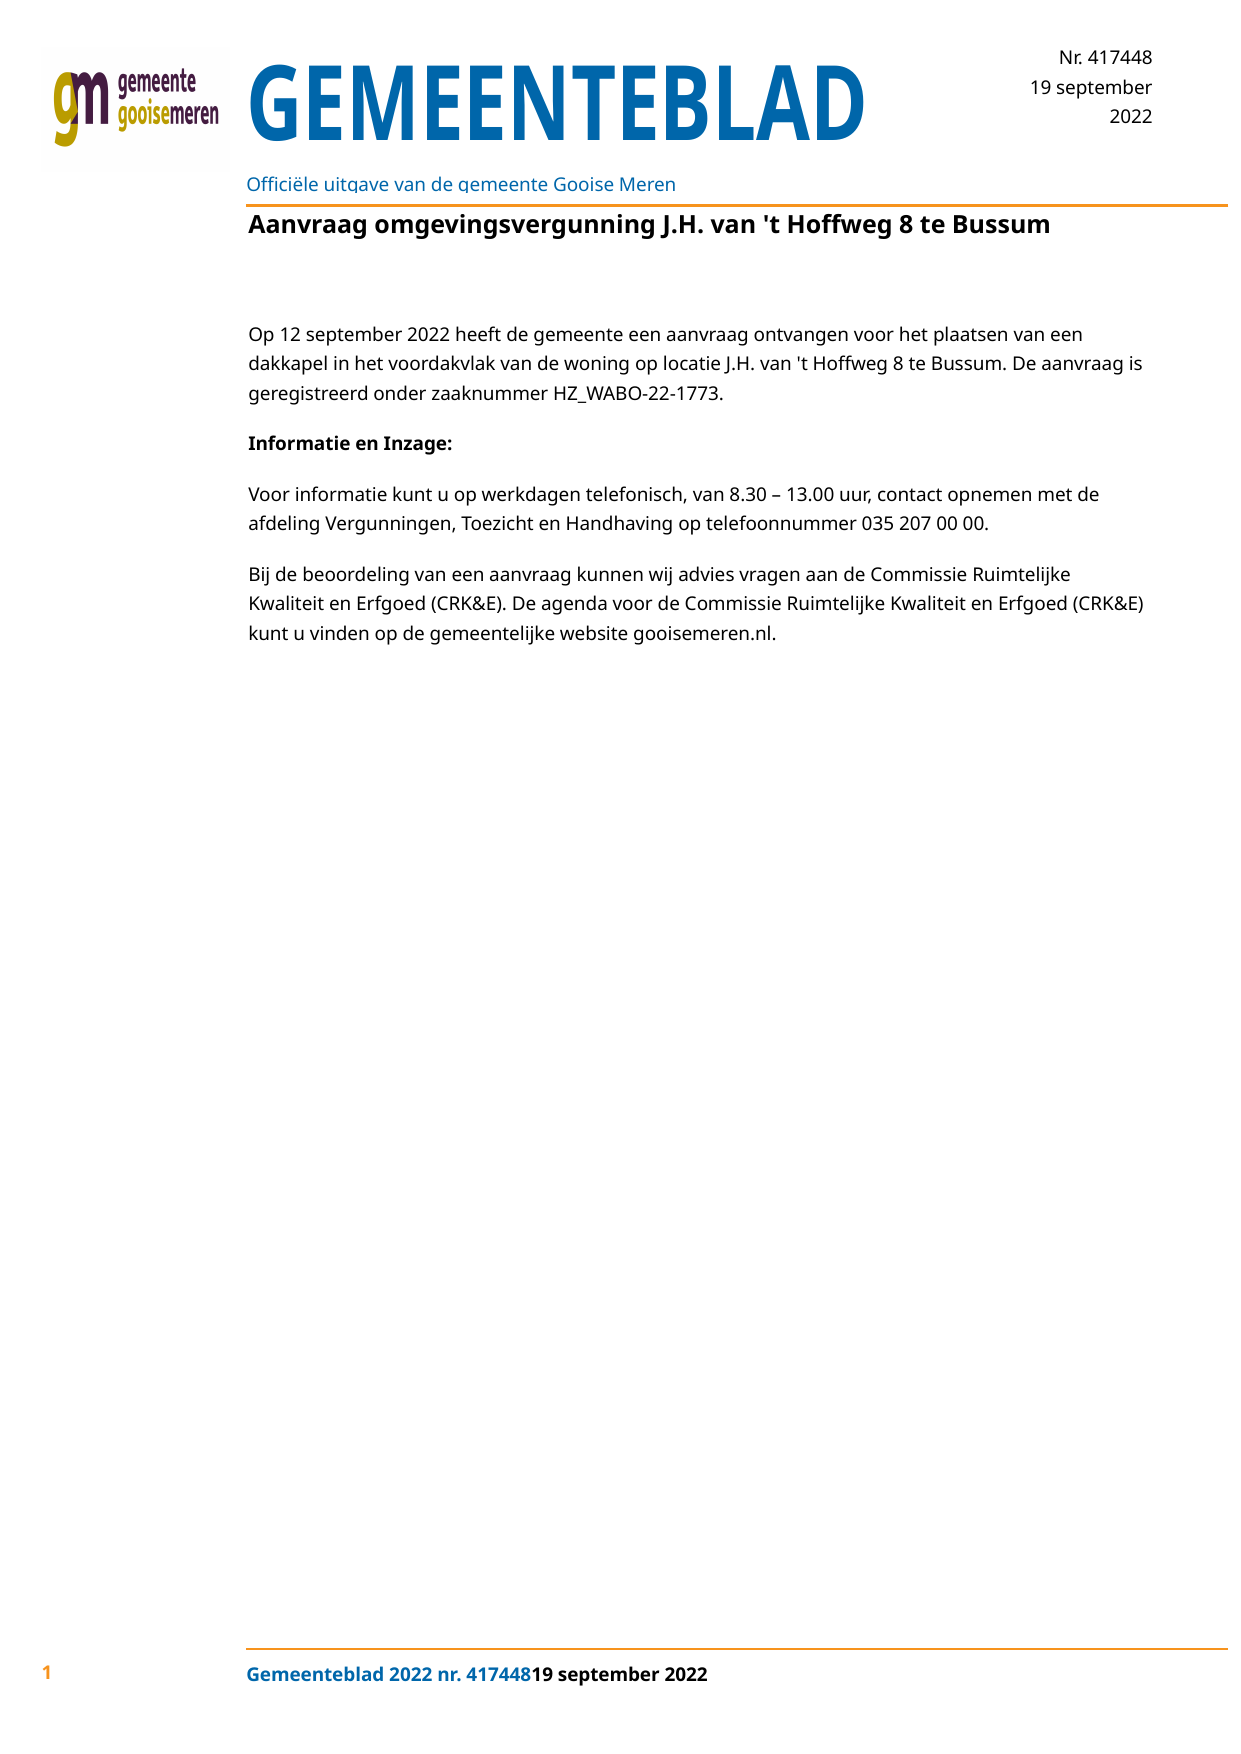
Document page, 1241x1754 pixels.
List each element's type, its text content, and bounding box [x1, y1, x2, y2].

text Op 12 september 2022 heeft de gemeente een aanvraag ontvangen voor het plaatsen van een dakkapel in het voordakvlak van de woning op locatie J.H. van 't Hoffweg 8 te Bussum. De aanvraag is geregistreerd onder zaaknummer HZ_WABO-22-1773. [248, 321, 1152, 406]
picture [41, 47, 231, 172]
text Aanvraag omgevingsvergunning J.H. van 't Hoffweg 8 te Bussum [248, 207, 1152, 241]
text Voor informatie kunt u op werkdagen telefonisch, van 8.30 – 13.00 uur, contact opnemen met de afdeling Vergunningen, Toezicht en Handhaving op telefoonnummer 035 207 00 00. [248, 481, 1152, 536]
text Informatie en Inzage: [248, 430, 1152, 456]
text Bij de beoordeling van een aanvraag kunnen wij advies vragen aan de Commissie Ruimtelijke Kwaliteit en Erfgoed (CRK&E). De agenda voor de Commissie Ruimtelijke Kwaliteit en Erfgoed (CRK&E) kunt u vinden op de gemeentelijke website gooisemeren.nl. [248, 561, 1152, 646]
